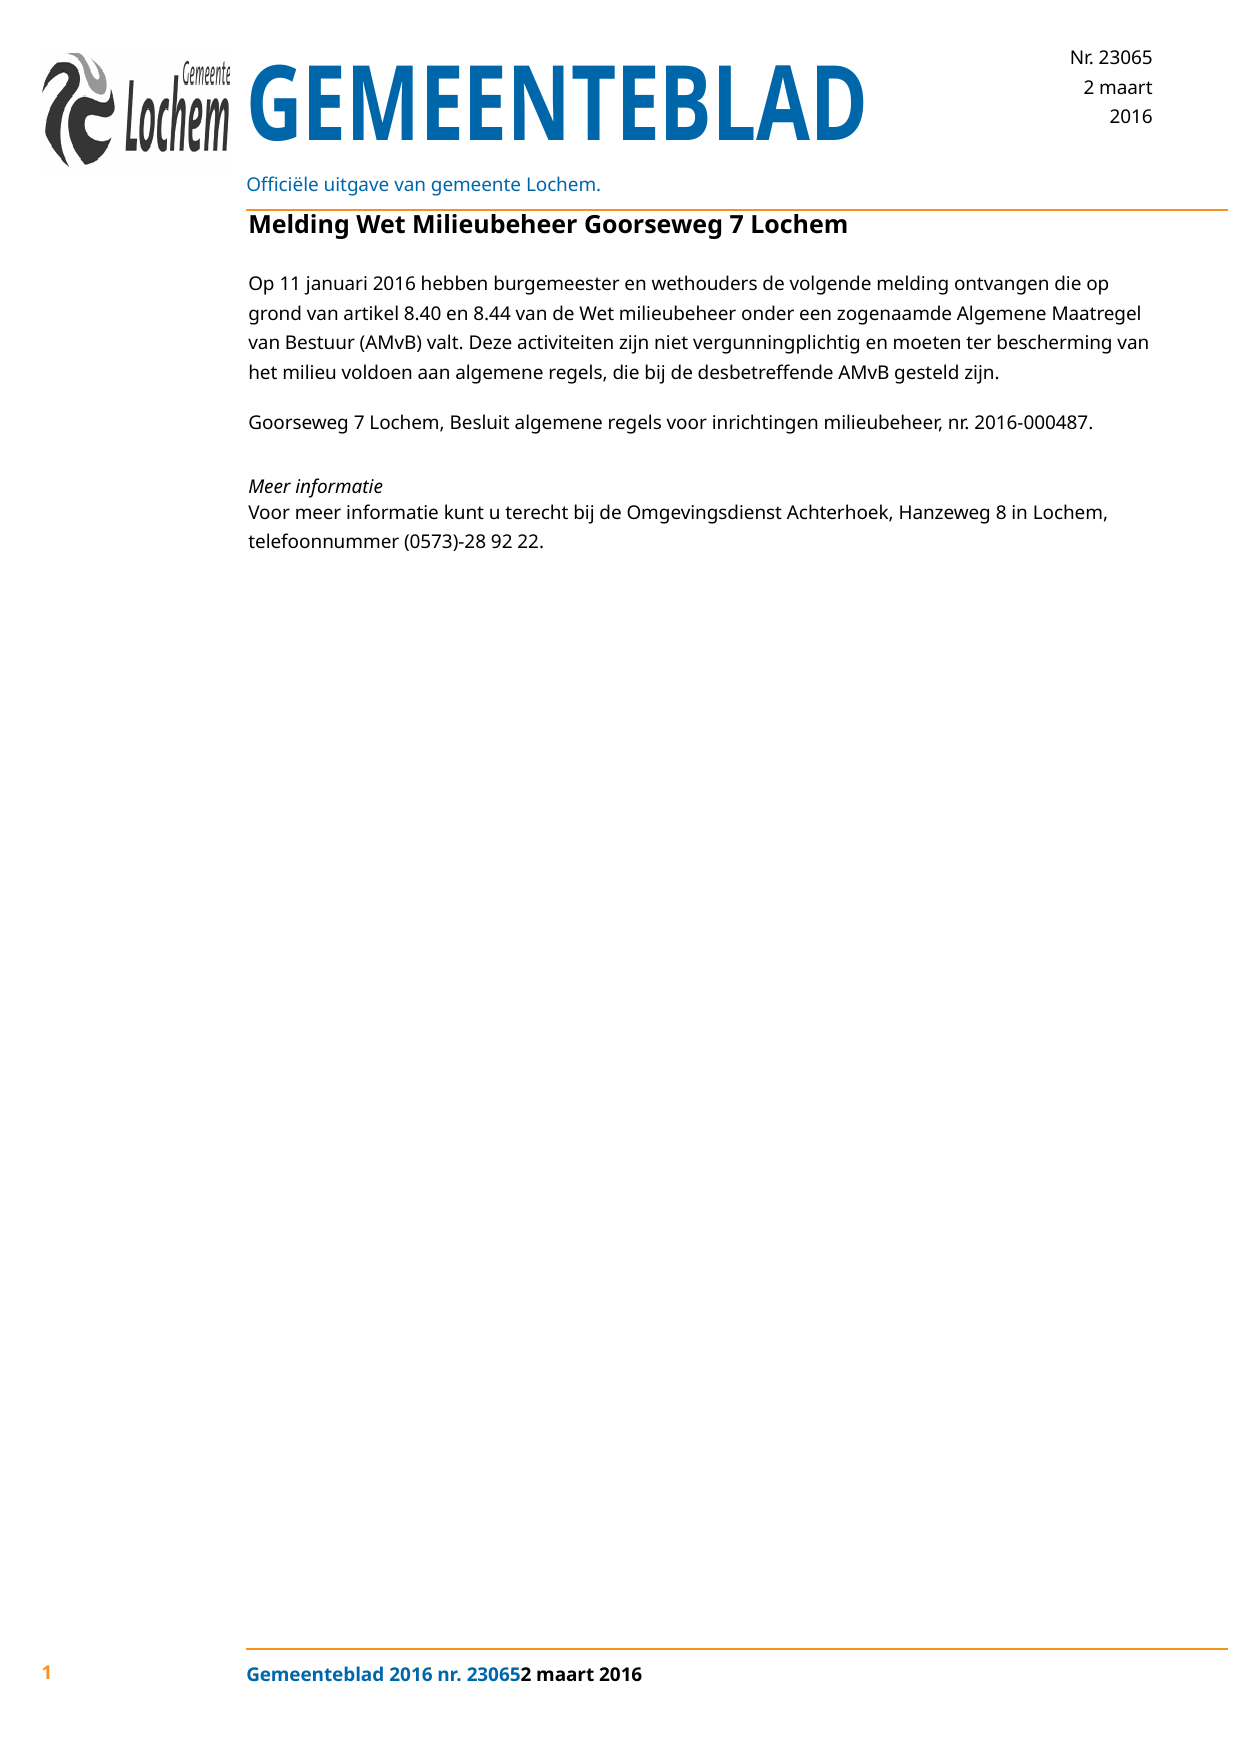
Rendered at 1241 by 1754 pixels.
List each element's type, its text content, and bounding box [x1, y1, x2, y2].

text Voor meer informatie kunt u terecht bij de Omgevingsdienst Achterhoek, Hanzeweg 8 in Lochem, telefoonnummer (0573)-28 92 22. [248, 499, 1152, 554]
text Op 11 januari 2016 hebben burgemeester en wethouders de volgende melding ontvangen die op grond van artikel 8.40 en 8.44 van de Wet milieubeheer onder een zogenaamde Algemene Maatregel van Bestuur (AMvB) valt. Deze activiteiten zijn niet vergunningplichtig en moeten ter bescherming van het milieu voldoen aan algemene regels, die bij de desbetreffende AMvB gesteld zijn. [248, 270, 1152, 385]
text Goorseweg 7 Lochem, Besluit algemene regels voor inrichtingen milieubeheer, nr. 2016-000487. [248, 409, 1152, 435]
picture [41, 47, 231, 172]
text Melding Wet Milieubeheer Goorseweg 7 Lochem [248, 211, 1152, 241]
text Meer informatie [248, 473, 1152, 499]
